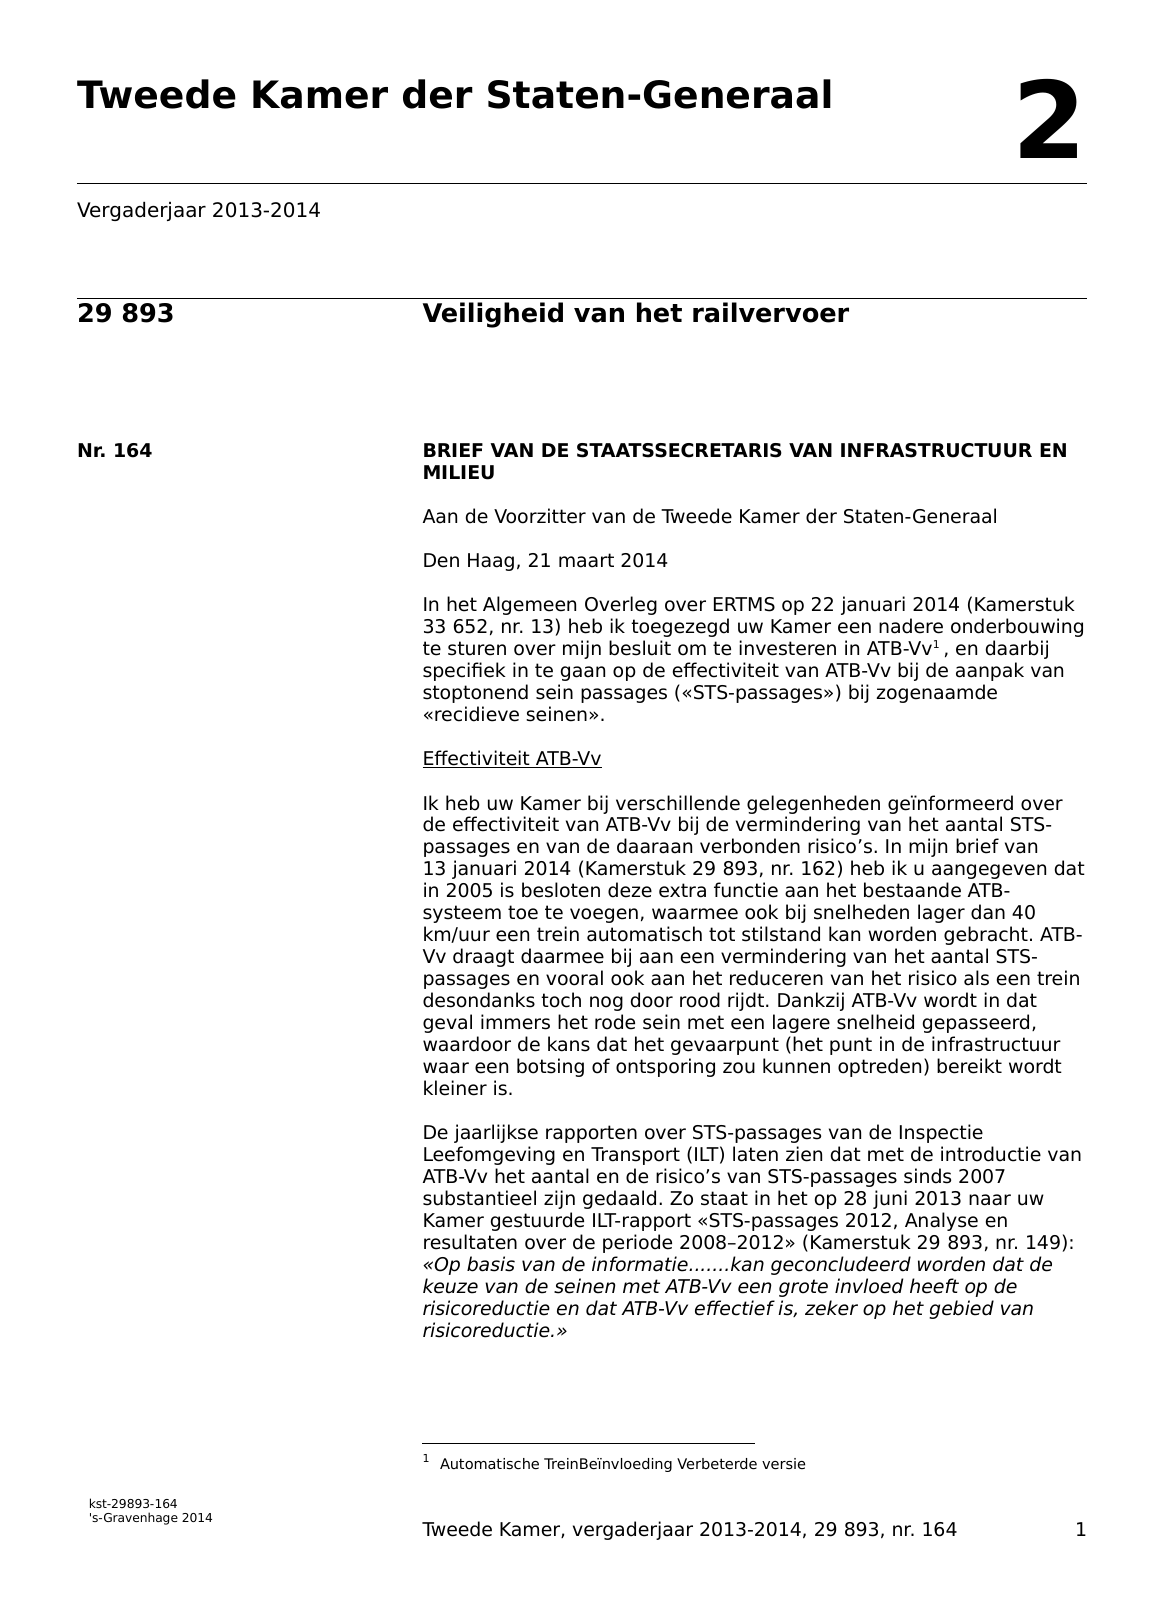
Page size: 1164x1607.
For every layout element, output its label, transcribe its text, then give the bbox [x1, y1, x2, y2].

subtitle 29 893 Veiligheid van het railvervoer [77, 299, 1087, 329]
text kst-29893-164 [88, 1497, 323, 1511]
table_header Tweede Kamer der Staten-Generaal [77, 59, 886, 183]
subtitle Nr. 164 BRIEF VAN DE STAATSSECRETARIS VAN INFRASTRUCTUUR EN MILIEU [77, 440, 1087, 484]
subtitle Effectiviteit ATB-Vv [422, 748, 1087, 770]
text Ik heb uw Kamer bij verschillende gelegenheden geïnformeerd over de effectiviteit van ATB-Vv bij de vermindering van het aantal STS-passages en van de daaraan verbonden risico’s. In mijn brief van 13 januari 2014 (Kamerstuk 29 893, nr. 162) heb ik u aangegeven dat in 2005 is besloten deze extra functie aan het bestaande ATB-systeem toe te voegen, waarmee ook bij snelheden lager dan 40 km/uur een trein automatisch tot stilstand kan worden gebracht. ATB-Vv draagt daarmee bij aan een vermindering van het aantal STS-passages en vooral ook aan het reduceren van het risico als een trein desondanks toch nog door rood rijdt. Dankzij ATB-Vv wordt in dat geval immers het rode sein met een lagere snelheid gepasseerd, waardoor de kans dat het gevaarpunt (het punt in de infrastructuur waar een botsing of ontsporing zou kunnen optreden) bereikt wordt kleiner is. [422, 792, 1087, 1100]
text De jaarlijkse rapporten over STS-passages van de Inspectie Leefomgeving en Transport (ILT) laten zien dat met de introductie van ATB-Vv het aantal en de risico’s van STS-passages sinds 2007 substantieel zijn gedaald. Zo staat in het op 28 juni 2013 naar uw Kamer gestuurde ILT-rapport «STS-passages 2012, Analyse en resultaten over de periode 2008–2012» (Kamerstuk 29 893, nr. 149): [422, 1122, 1087, 1254]
table_cell Vergaderjaar 2013-2014 [77, 184, 1087, 298]
text 's-Gravenhage 2014 [88, 1511, 323, 1525]
text Automatische TreinBeïnvloeding Verbeterde versie [422, 1452, 1087, 1474]
text Aan de Voorzitter van de Tweede Kamer der Staten-Generaal [422, 506, 1087, 528]
table_header 2 [886, 59, 1087, 183]
text Den Haag, 21 maart 2014 [422, 550, 1087, 572]
text «Op basis van de informatie.......kan geconcludeerd worden dat de keuze van de seinen met ATB-Vv een grote invloed heeft op de risicoreductie en dat ATB-Vv effectief is, zeker op het gebied van risicoreductie.» [422, 1254, 1087, 1342]
text In het Algemeen Overleg over ERTMS op 22 januari 2014 (Kamerstuk 33 652, nr. 13) heb ik toegezegd uw Kamer een nadere onderbouwing te sturen over mijn besluit om te investeren in ATB-Vv, en daarbij specifiek in te gaan op de effectiviteit van ATB-Vv bij de aanpak van stoptonend sein passages («STS-passages») bij zogenaamde «recidieve seinen». [422, 594, 1087, 726]
